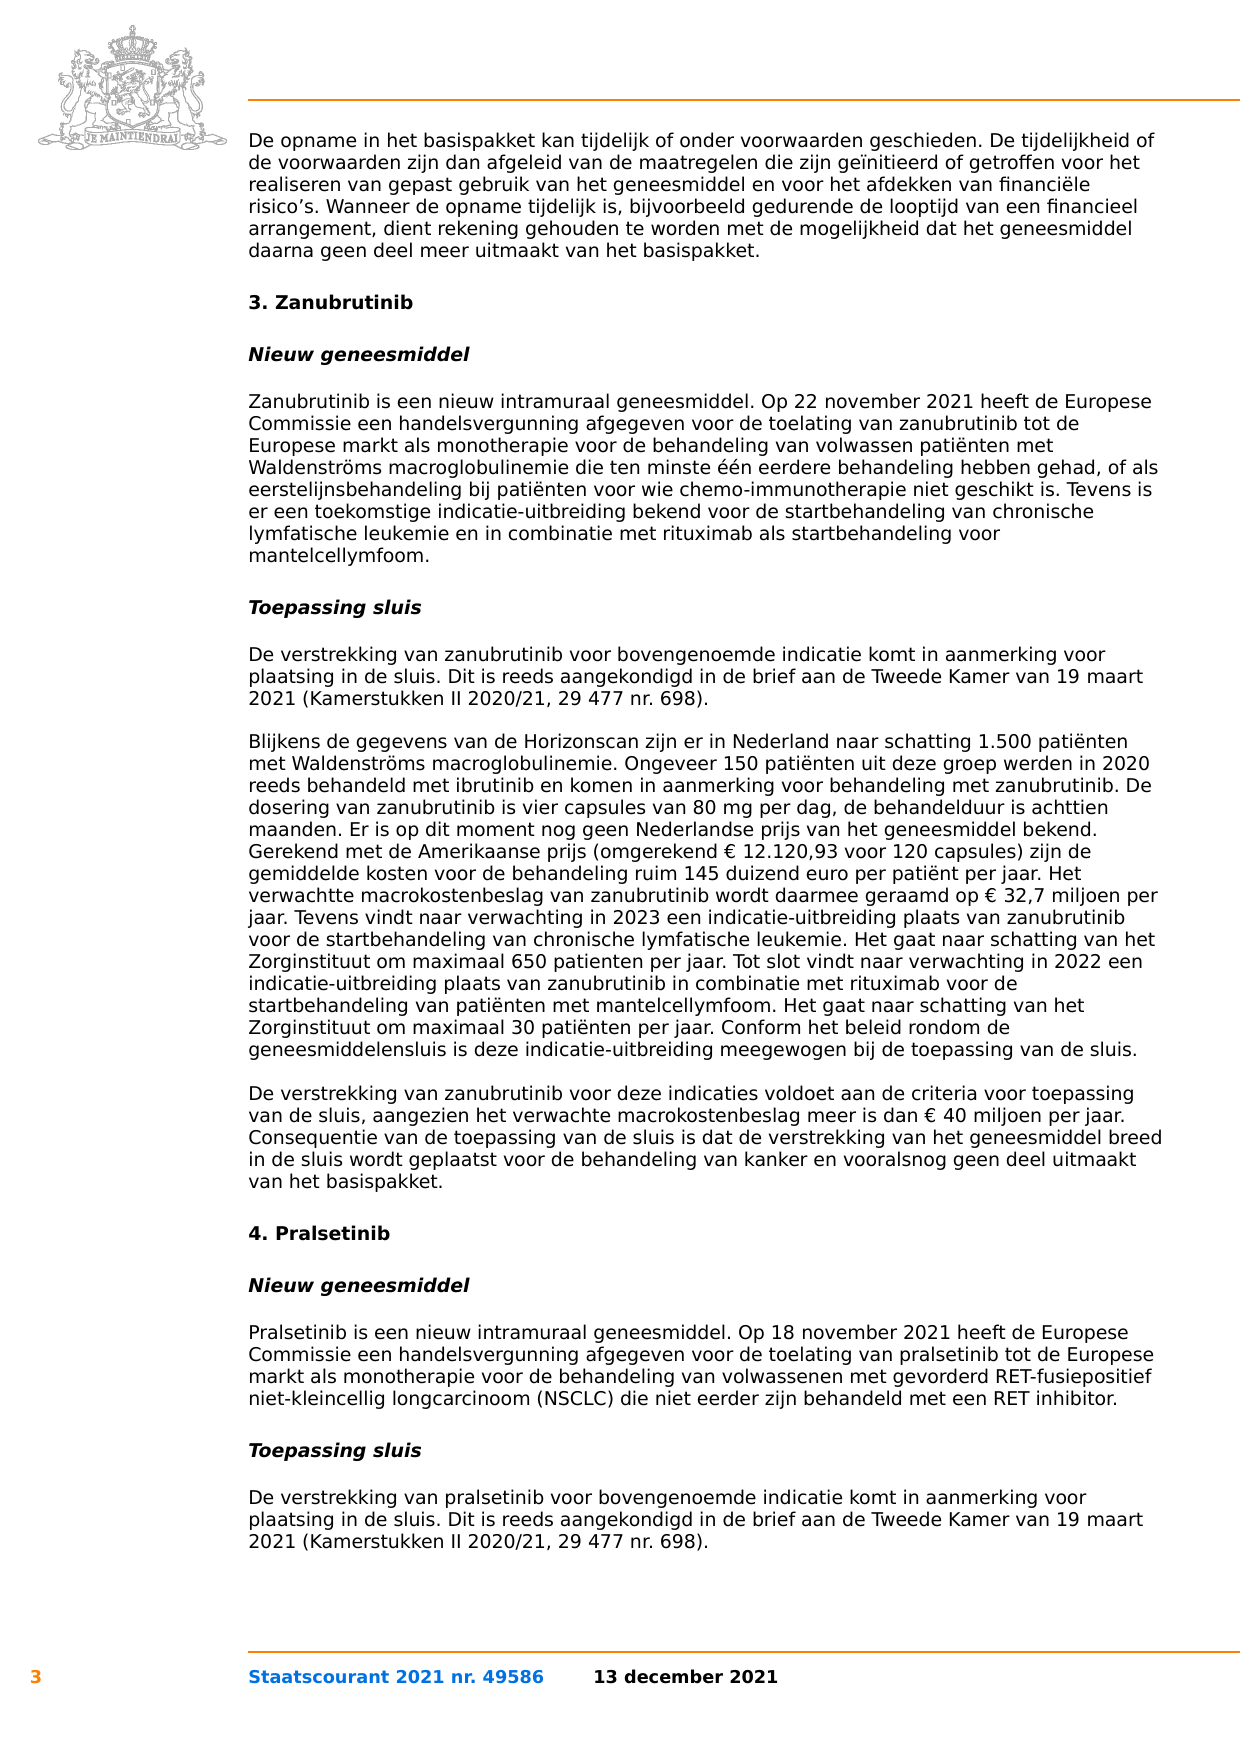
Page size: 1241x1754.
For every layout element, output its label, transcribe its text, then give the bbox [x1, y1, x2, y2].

subtitle 3. Zanubrutinib [248, 292, 1163, 314]
picture [38, 25, 227, 150]
subtitle 4. Pralsetinib [248, 1223, 1163, 1245]
text De verstrekking van zanubrutinib voor bovengenoemde indicatie komt in aanmerking voor plaatsing in de sluis. Dit is reeds aangekondigd in de brief aan de Tweede Kamer van 19 maart 2021 (Kamerstukken II 2020/21, 29 477 nr. 698). [248, 643, 1163, 709]
subtitle Toepassing sluis [248, 1440, 1163, 1462]
subtitle Nieuw geneesmiddel [248, 344, 1163, 366]
text Pralsetinib is een nieuw intramuraal geneesmiddel. Op 18 november 2021 heeft de Europese Commissie een handelsvergunning afgegeven voor de toelating van pralsetinib tot de Europese markt als monotherapie voor de behandeling van volwassenen met gevorderd RET-fusiepositief niet-kleincellig longcarcinoom (NSCLC) die niet eerder zijn behandeld met een RET inhibitor. [248, 1322, 1163, 1410]
subtitle Toepassing sluis [248, 597, 1163, 618]
text Zanubrutinib is een nieuw intramuraal geneesmiddel. Op 22 november 2021 heeft de Europese Commissie een handelsvergunning afgegeven voor de toelating van zanubrutinib tot de Europese markt als monotherapie voor de behandeling van volwassen patiënten met Waldenströms macroglobulinemie die ten minste één eerdere behandeling hebben gehad, of als eerstelijnsbehandeling bij patiënten voor wie chemo-immunotherapie niet geschikt is. Tevens is er een toekomstige indicatie-uitbreiding bekend voor de startbehandeling van chronische lymfatische leukemie en in combinatie met rituximab als startbehandeling voor mantelcellymfoom. [248, 391, 1163, 567]
text De opname in het basispakket kan tijdelijk of onder voorwaarden geschieden. De tijdelijkheid of de voorwaarden zijn dan afgeleid van de maatregelen die zijn geïnitieerd of getroffen voor het realiseren van gepast gebruik van het geneesmiddel en voor het afdekken van financiële risico’s. Wanneer de opname tijdelijk is, bijvoorbeeld gedurende de looptijd van een financieel arrangement, dient rekening gehouden te worden met de mogelijkheid dat het geneesmiddel daarna geen deel meer uitmaakt van het basispakket. [248, 130, 1163, 262]
subtitle Nieuw geneesmiddel [248, 1275, 1163, 1297]
text De verstrekking van pralsetinib voor bovengenoemde indicatie komt in aanmerking voor plaatsing in de sluis. Dit is reeds aangekondigd in de brief aan de Tweede Kamer van 19 maart 2021 (Kamerstukken II 2020/21, 29 477 nr. 698). [248, 1487, 1163, 1553]
text Blijkens de gegevens van de Horizonscan zijn er in Nederland naar schatting 1.500 patiënten met Waldenströms macroglobulinemie. Ongeveer 150 patiënten uit deze groep werden in 2020 reeds behandeld met ibrutinib en komen in aanmerking voor behandeling met zanubrutinib. De dosering van zanubrutinib is vier capsules van 80 mg per dag, de behandelduur is achttien maanden. Er is op dit moment nog geen Nederlandse prijs van het geneesmiddel bekend. Gerekend met de Amerikaanse prijs (omgerekend € 12.120,93 voor 120 capsules) zijn de gemiddelde kosten voor de behandeling ruim 145 duizend euro per patiënt per jaar. Het verwachtte macrokostenbeslag van zanubrutinib wordt daarmee geraamd op € 32,7 miljoen per jaar. Tevens vindt naar verwachting in 2023 een indicatie-uitbreiding plaats van zanubrutinib voor de startbehandeling van chronische lymfatische leukemie. Het gaat naar schatting van het Zorginstituut om maximaal 650 patienten per jaar. Tot slot vindt naar verwachting in 2022 een indicatie-uitbreiding plaats van zanubrutinib in combinatie met rituximab voor de startbehandeling van patiënten met mantelcellymfoom. Het gaat naar schatting van het Zorginstituut om maximaal 30 patiënten per jaar. Conform het beleid rondom de geneesmiddelensluis is deze indicatie-uitbreiding meegewogen bij de toepassing van de sluis. [248, 731, 1163, 1061]
text De verstrekking van zanubrutinib voor deze indicaties voldoet aan de criteria voor toepassing van de sluis, aangezien het verwachte macrokostenbeslag meer is dan € 40 miljoen per jaar. Consequentie van de toepassing van de sluis is dat de verstrekking van het geneesmiddel breed in de sluis wordt geplaatst voor de behandeling van kanker en vooralsnog geen deel uitmaakt van het basispakket. [248, 1083, 1163, 1193]
